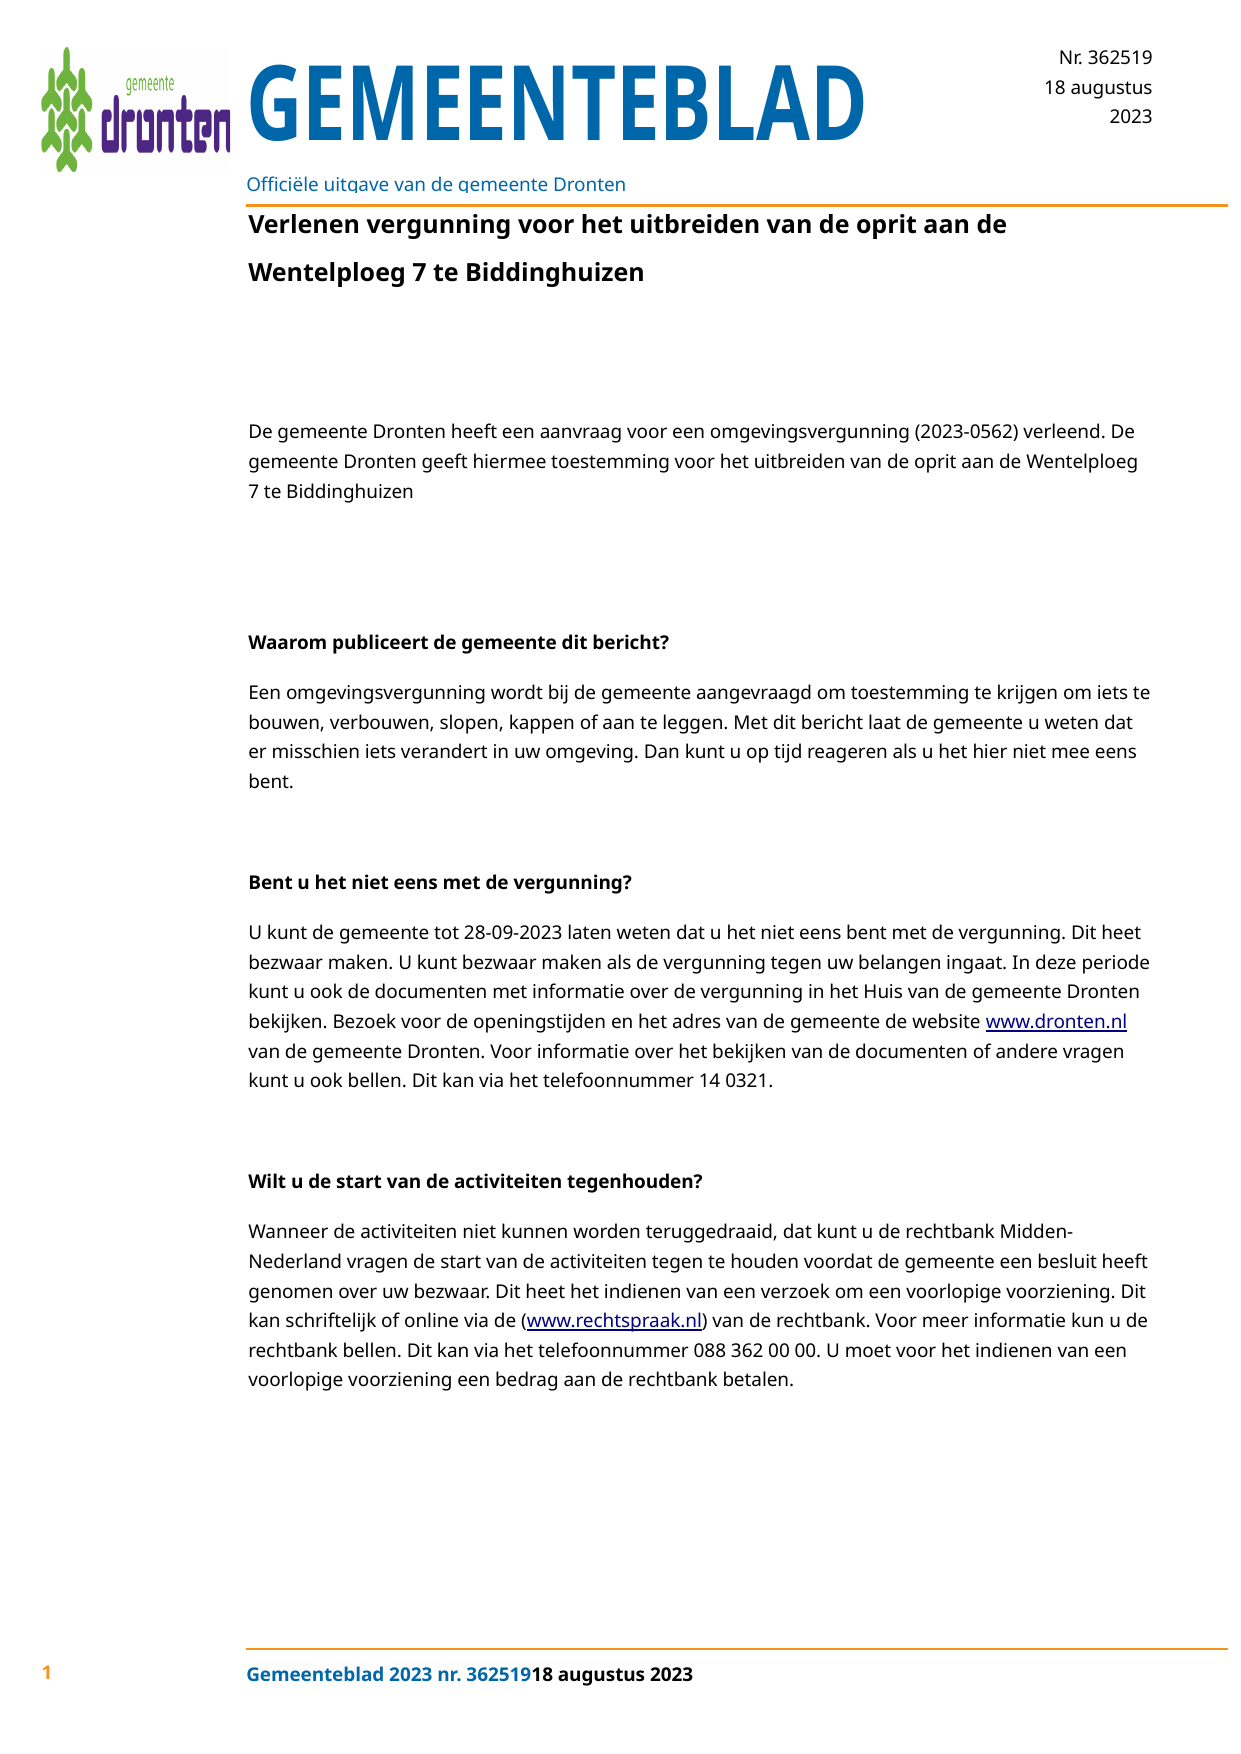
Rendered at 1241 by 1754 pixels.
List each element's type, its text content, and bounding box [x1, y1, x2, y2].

text De gemeente Dronten heeft een aanvraag voor een omgevingsvergunning (2023-0562) verleend. De gemeente Dronten geeft hiermee toestemming voor het uitbreiden van de oprit aan de Wentelploeg 7 te Biddinghuizen [248, 419, 1152, 504]
text U kunt de gemeente tot 28-09-2023 laten weten dat u het niet eens bent met de vergunning. Dit heet bezwaar maken. U kunt bezwaar maken als de vergunning tegen uw belangen ingaat. In deze periode kunt u ook de documenten met informatie over de vergunning in het Huis van de gemeente Dronten bekijken. Bezoek voor de openingstijden en het adres van de gemeente de website www.dronten.nl van de gemeente Dronten. Voor informatie over het bekijken van de documenten of andere vragen kunt u ook bellen. Dit kan via het telefoonnummer 14 0321. [248, 919, 1152, 1093]
text Waarom publiceert de gemeente dit bericht? [248, 629, 1152, 655]
text Bent u het niet eens met de vergunning? [248, 869, 1152, 895]
text Verlenen vergunning voor het uitbreiden van de oprit aan de Wentelploeg 7 te Biddinghuizen [248, 207, 1152, 288]
text Wilt u de start van de activiteiten tegenhouden? [248, 1168, 1152, 1194]
text Een omgevingsvergunning wordt bij de gemeente aangevraagd om toestemming te krijgen om iets te bouwen, verbouwen, slopen, kappen of aan te leggen. Met dit bericht laat de gemeente u weten dat er misschien iets verandert in uw omgeving. Dan kunt u op tijd reageren als u het hier niet mee eens bent. [248, 679, 1152, 794]
picture [41, 47, 231, 172]
text Wanneer de activiteiten niet kunnen worden teruggedraaid, dat kunt u de rechtbank Midden-Nederland vragen de start van de activiteiten tegen te houden voordat de gemeente een besluit heeft genomen over uw bezwaar. Dit heet het indienen van een verzoek om een voorlopige voorziening. Dit kan schriftelijk of online via de (www.rechtspraak.nl) van de rechtbank. Voor meer informatie kun u de rechtbank bellen. Dit kan via het telefoonnummer 088 362 00 00. U moet voor het indienen van een voorlopige voorziening een bedrag aan de rechtbank betalen. [248, 1219, 1152, 1392]
